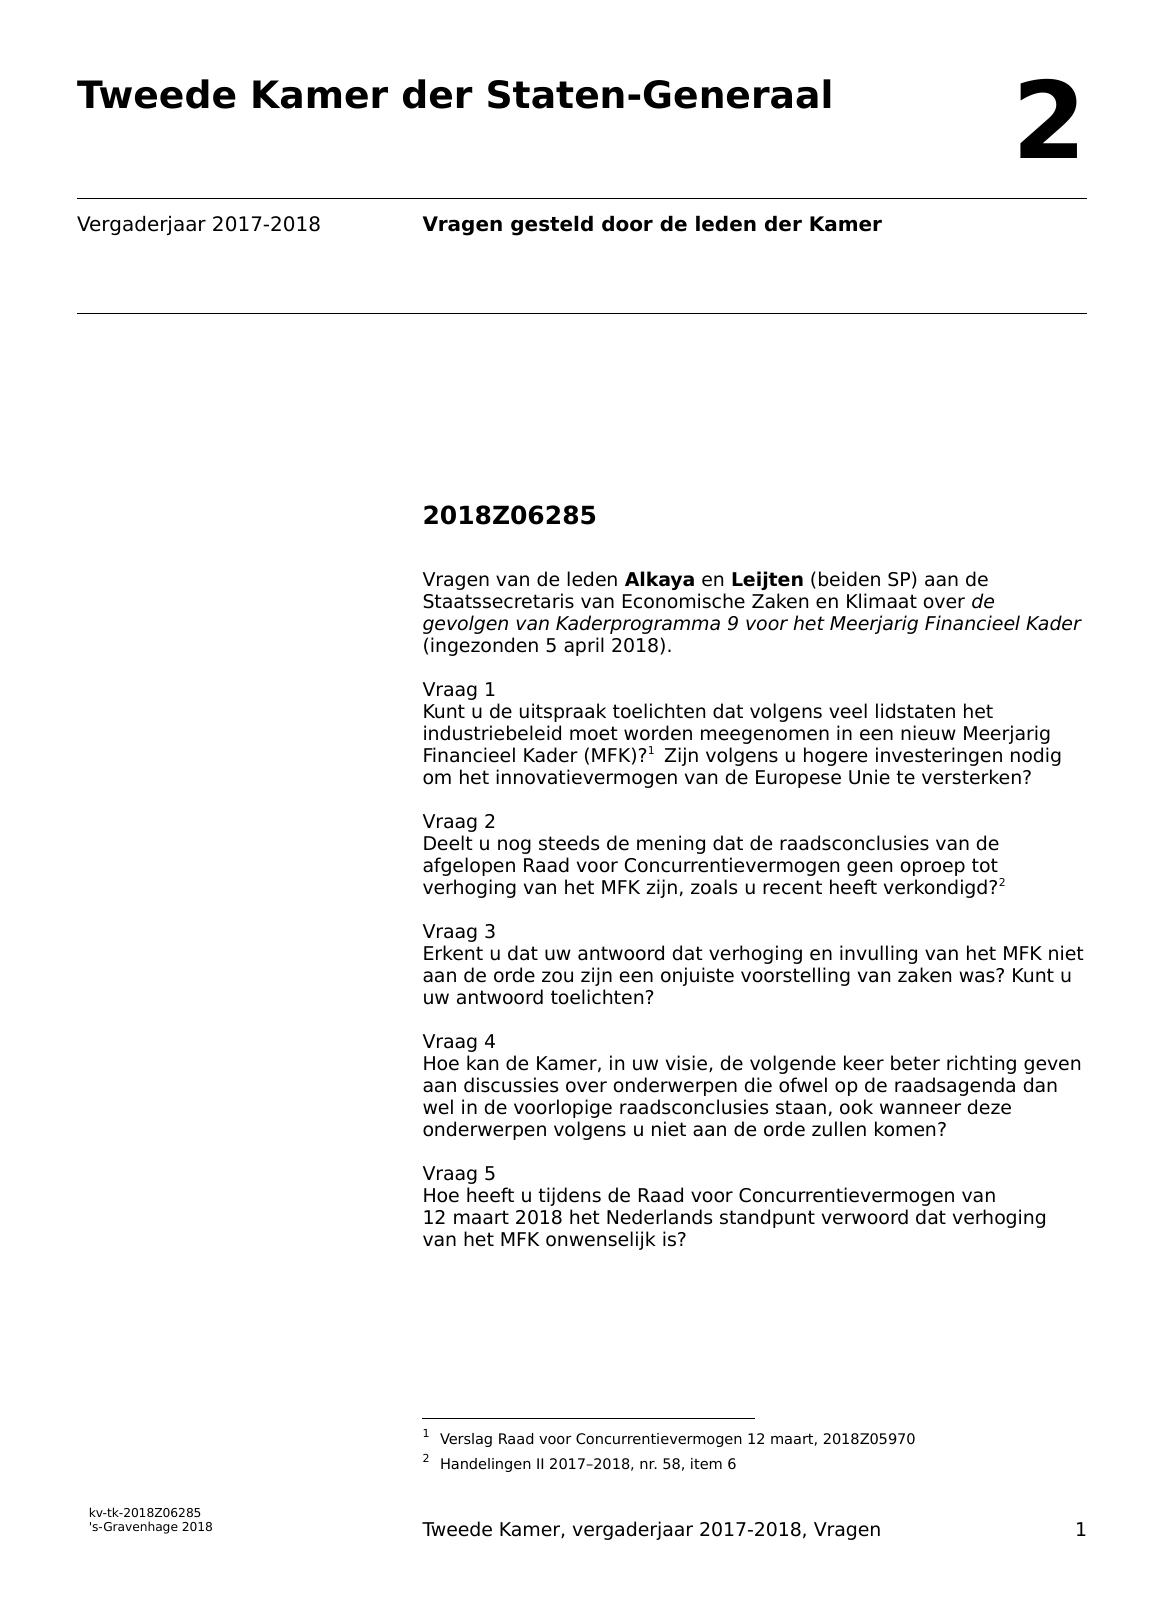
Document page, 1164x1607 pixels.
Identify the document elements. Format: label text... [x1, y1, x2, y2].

text Vraag 1 [422, 679, 1087, 701]
text Kunt u de uitspraak toelichten dat volgens veel lidstaten het industriebeleid moet worden meegenomen in een nieuw Meerjarig Financieel Kader (MFK)? Zijn volgens u hogere investeringen nodig om het innovatievermogen van de Europese Unie te versterken? [422, 701, 1087, 789]
text 2018Z06285 [422, 501, 1087, 531]
table_header 2 [886, 59, 1087, 198]
table_header Tweede Kamer der Staten-Generaal [77, 59, 886, 198]
text 's-Gravenhage 2018 [88, 1520, 323, 1534]
text Verslag Raad voor Concurrentievermogen 12 maart, 2018Z05970 [422, 1427, 1087, 1449]
text Erkent u dat uw antwoord dat verhoging en invulling van het MFK niet aan de orde zou zijn een onjuiste voorstelling van zaken was? Kunt u uw antwoord toelichten? [422, 943, 1087, 1009]
text Handelingen II 2017–2018, nr. 58, item 6 [422, 1452, 1087, 1474]
text Vraag 5 [422, 1163, 1087, 1185]
text kv-tk-2018Z06285 [88, 1506, 323, 1520]
table_cell Vragen gesteld door de leden der Kamer [422, 199, 1087, 313]
text Vragen van de leden Alkaya en Leijten (beiden SP) aan de Staatssecretaris van Economische Zaken en Klimaat over de gevolgen van Kaderprogramma 9 voor het Meerjarig Financieel Kader (ingezonden 5 april 2018). [422, 569, 1087, 657]
text Vraag 4 [422, 1031, 1087, 1053]
text Hoe heeft u tijdens de Raad voor Concurrentievermogen van 12 maart 2018 het Nederlands standpunt verwoord dat verhoging van het MFK onwenselijk is? [422, 1185, 1087, 1251]
text Hoe kan de Kamer, in uw visie, de volgende keer beter richting geven aan discussies over onderwerpen die ofwel op de raadsagenda dan wel in de voorlopige raadsconclusies staan, ook wanneer deze onderwerpen volgens u niet aan de orde zullen komen? [422, 1053, 1087, 1141]
text Deelt u nog steeds de mening dat de raadsconclusies van de afgelopen Raad voor Concurrentievermogen geen oproep tot verhoging van het MFK zijn, zoals u recent heeft verkondigd? [422, 833, 1087, 899]
table_cell Vergaderjaar 2017-2018 [77, 199, 422, 313]
text Vraag 3 [422, 921, 1087, 943]
text Vraag 2 [422, 811, 1087, 833]
